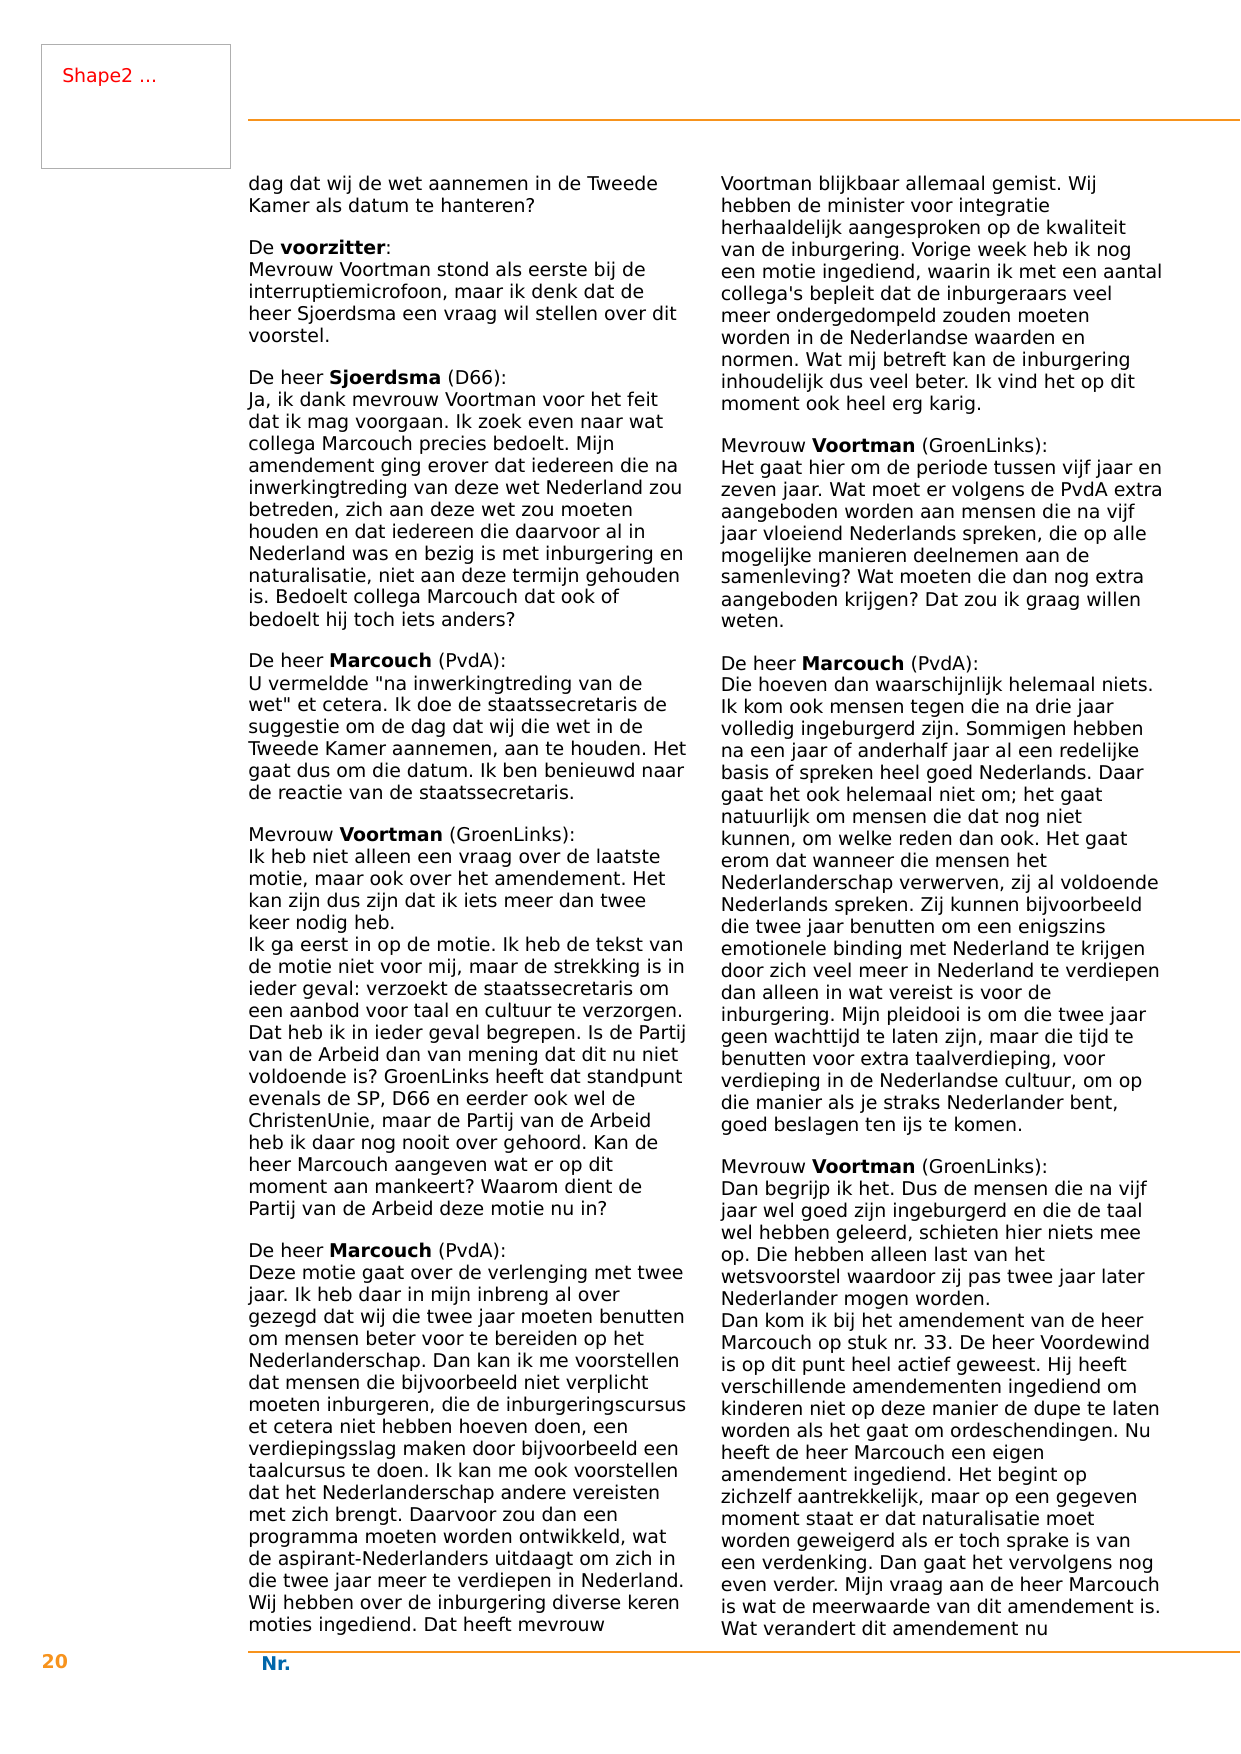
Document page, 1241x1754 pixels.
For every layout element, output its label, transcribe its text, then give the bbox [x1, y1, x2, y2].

text Mevrouw Voortman (GroenLinks): [721, 1156, 1163, 1178]
text Ja, ik dank mevrouw Voortman voor het feit dat ik mag voorgaan. Ik zoek even naar wat collega Marcouch precies bedoelt. Mijn amendement ging erover dat iedereen die na inwerkingtreding van deze wet Nederland zou betreden, zich aan deze wet zou moeten houden en dat iedereen die daarvoor al in Nederland was en bezig is met inburgering en naturalisatie, niet aan deze termijn gehouden is. Bedoelt collega Marcouch dat ook of bedoelt hij toch iets anders? [248, 389, 691, 630]
text Mevrouw Voortman (GroenLinks): [721, 434, 1163, 457]
text Ik heb niet alleen een vraag over de laatste motie, maar ook over het amendement. Het kan zijn dus zijn dat ik iets meer dan twee keer nodig heb. [248, 846, 691, 934]
text Dan kom ik bij het amendement van de heer Marcouch op stuk nr. 33. De heer Voordewind is op dit punt heel actief geweest. Hij heeft verschillende amendementen ingediend om kinderen niet op deze manier de dupe te laten worden als het gaat om ordeschendingen. Nu heeft de heer Marcouch een eigen amendement ingediend. Het begint op zichzelf aantrekkelijk, maar op een gegeven moment staat er dat naturalisatie moet worden geweigerd als er toch sprake is van een verdenking. Dan gaat het vervolgens nog even verder. Mijn vraag aan de heer Marcouch is wat de meerwaarde van dit amendement is. Wat verandert dit amendement nu [721, 1310, 1163, 1639]
text De heer Marcouch (PvdA): [248, 1240, 691, 1262]
text De heer Sjoerdsma (D66): [248, 367, 691, 389]
text De heer Marcouch (PvdA): [721, 652, 1163, 674]
text Mevrouw Voortman (GroenLinks): [248, 824, 691, 846]
text Deze motie gaat over de verlenging met twee jaar. Ik heb daar in mijn inbreng al over gezegd dat wij die twee jaar moeten benutten om mensen beter voor te bereiden op het Nederlanderschap. Dan kan ik me voorstellen dat mensen die bijvoorbeeld niet verplicht moeten inburgeren, die de inburgeringscursus et cetera niet hebben hoeven doen, een verdiepingsslag maken door bijvoorbeeld een taalcursus te doen. Ik kan me ook voorstellen dat het Nederlanderschap andere vereisten met zich brengt. Daarvoor zou dan een programma moeten worden ontwikkeld, wat de aspirant-Nederlanders uitdaagt om zich in die twee jaar meer te verdiepen in Nederland. Wij hebben over de inburgering diverse keren moties ingediend. Dat heeft mevrouw [248, 1262, 691, 1636]
text Dan begrijp ik het. Dus de mensen die na vijf jaar wel goed zijn ingeburgerd en die de taal wel hebben geleerd, schieten hier niets mee op. Die hebben alleen last van het wetsvoorstel waardoor zij pas twee jaar later Nederlander mogen worden. [721, 1178, 1163, 1310]
text Ik ga eerst in op de motie. Ik heb de tekst van de motie niet voor mij, maar de strekking is in ieder geval: verzoekt de staatssecretaris om een aanbod voor taal en cultuur te verzorgen. Dat heb ik in ieder geval begrepen. Is de Partij van de Arbeid dan van mening dat dit nu niet voldoende is? GroenLinks heeft dat standpunt evenals de SP, D66 en eerder ook wel de ChristenUnie, maar de Partij van de Arbeid heb ik daar nog nooit over gehoord. Kan de heer Marcouch aangeven wat er op dit moment aan mankeert? Waarom dient de Partij van de Arbeid deze motie nu in? [248, 934, 691, 1220]
text dag dat wij de wet aannemen in de Tweede Kamer als datum te hanteren? [248, 173, 691, 217]
text Voortman blijkbaar allemaal gemist. Wij hebben de minister voor integratie herhaaldelijk aangesproken op de kwaliteit van de inburgering. Vorige week heb ik nog een motie ingediend, waarin ik met een aantal collega's bepleit dat de inburgeraars veel meer ondergedompeld zouden moeten worden in de Nederlandse waarden en normen. Wat mij betreft kan de inburgering inhoudelijk dus veel beter. Ik vind het op dit moment ook heel erg karig. [721, 173, 1163, 414]
text De voorzitter: [248, 237, 691, 259]
text U vermeldde "na inwerkingtreding van de wet" et cetera. Ik doe de staatssecretaris de suggestie om de dag dat wij die wet in de Tweede Kamer aannemen, aan te houden. Het gaat dus om die datum. Ik ben benieuwd naar de reactie van de staatssecretaris. [248, 672, 691, 804]
text Die hoeven dan waarschijnlijk helemaal niets. Ik kom ook mensen tegen die na drie jaar volledig ingeburgerd zijn. Sommigen hebben na een jaar of anderhalf jaar al een redelijke basis of spreken heel goed Nederlands. Daar gaat het ook helemaal niet om; het gaat natuurlijk om mensen die dat nog niet kunnen, om welke reden dan ook. Het gaat erom dat wanneer die mensen het Nederlanderschap verwerven, zij al voldoende Nederlands spreken. Zij kunnen bijvoorbeeld die twee jaar benutten om een enigszins emotionele binding met Nederland te krijgen door zich veel meer in Nederland te verdiepen dan alleen in wat vereist is voor de inburgering. Mijn pleidooi is om die twee jaar geen wachttijd te laten zijn, maar die tijd te benutten voor extra taalverdieping, voor verdieping in de Nederlandse cultuur, om op die manier als je straks Nederlander bent, goed beslagen ten ijs te komen. [721, 674, 1163, 1136]
text Het gaat hier om de periode tussen vijf jaar en zeven jaar. Wat moet er volgens de PvdA extra aangeboden worden aan mensen die na vijf jaar vloeiend Nederlands spreken, die op alle mogelijke manieren deelnemen aan de samenleving? Wat moeten die dan nog extra aangeboden krijgen? Dat zou ik graag willen weten. [721, 457, 1163, 632]
text De heer Marcouch (PvdA): [248, 650, 691, 672]
text Mevrouw Voortman stond als eerste bij de interruptiemicrofoon, maar ik denk dat de heer Sjoerdsma een vraag wil stellen over dit voorstel. [248, 259, 691, 347]
